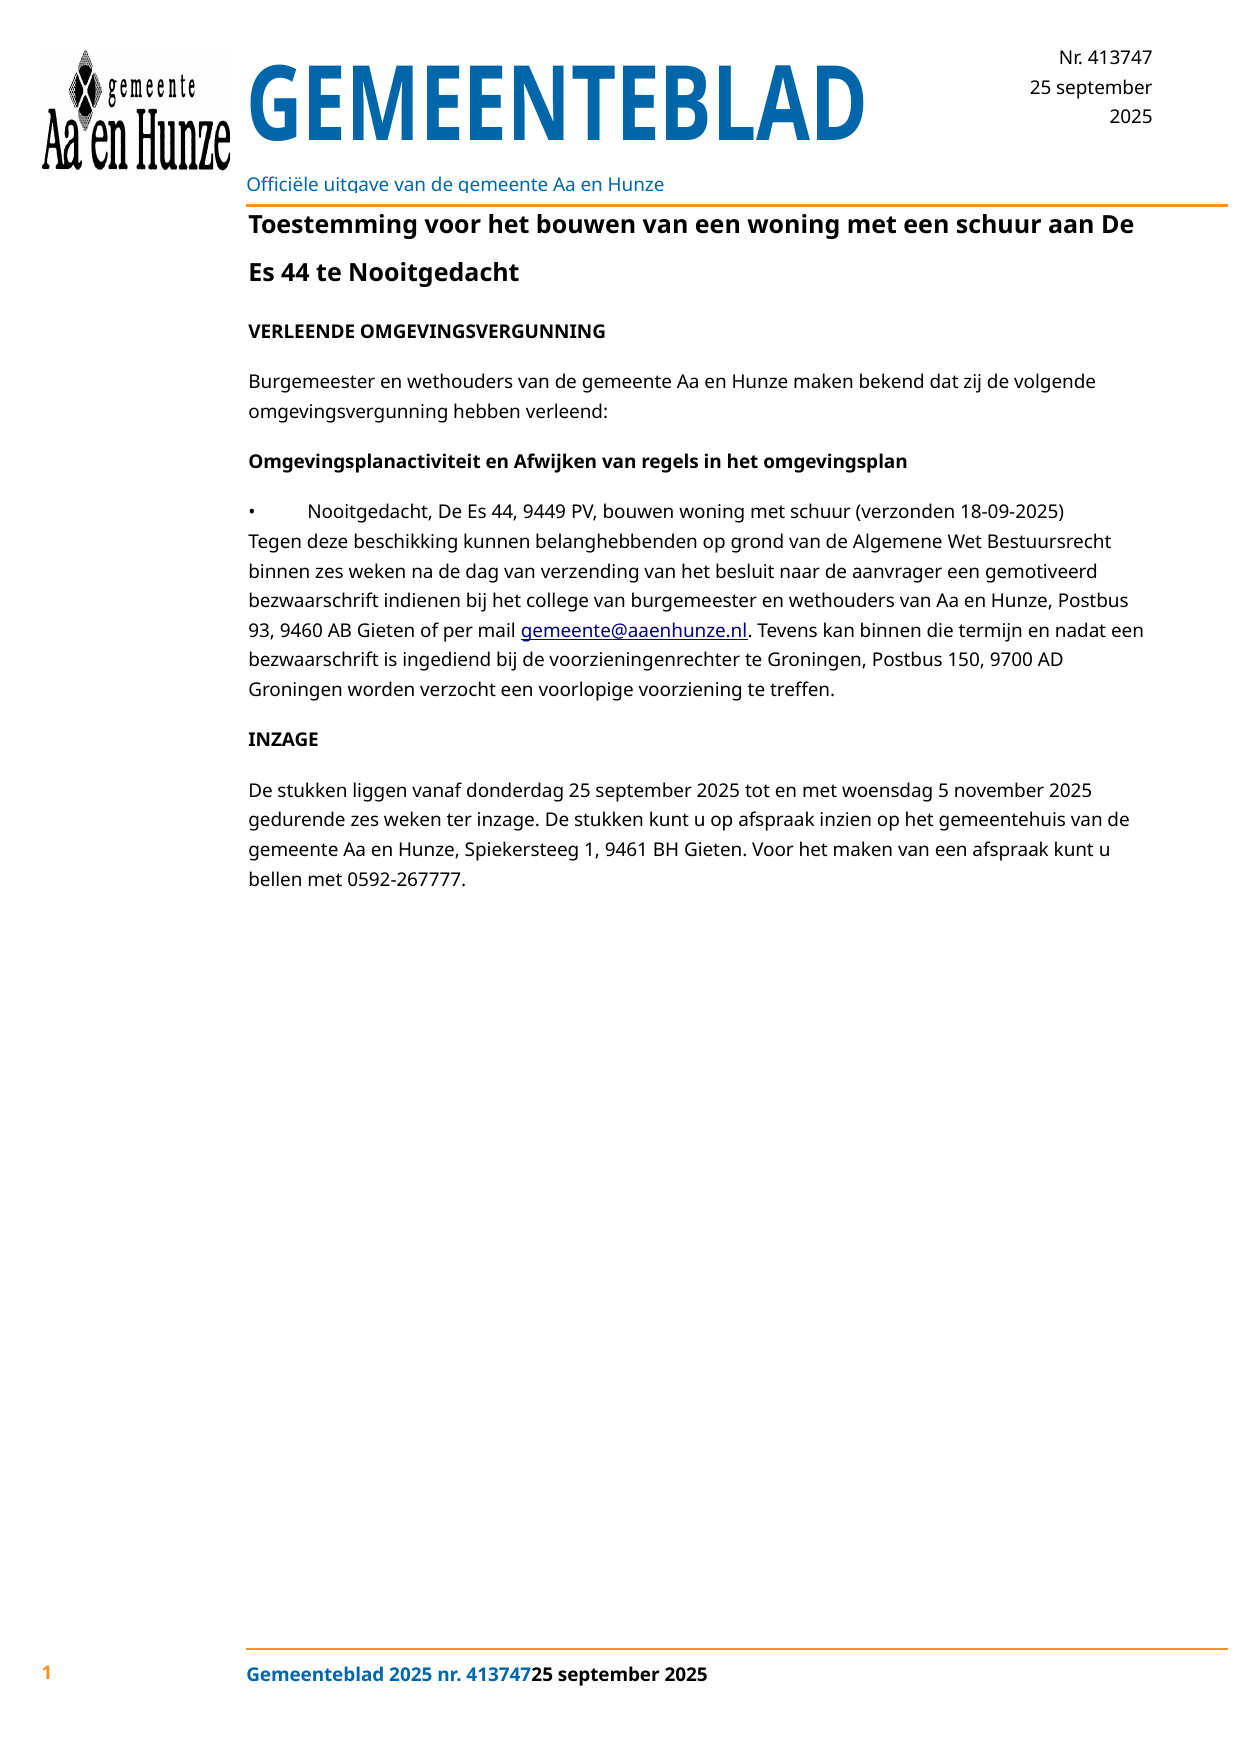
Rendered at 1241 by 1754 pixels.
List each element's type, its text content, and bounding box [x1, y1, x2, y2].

text Omgevingsplanactiviteit en Afwijken van regels in het omgevingsplan [248, 448, 1152, 474]
text VERLEENDE OMGEVINGSVERGUNNING [248, 318, 1152, 344]
text Tegen deze beschikking kunnen belanghebbenden op grond van de Algemene Wet Bestuursrecht binnen zes weken na de dag van verzending van het besluit naar de aanvrager een gemotiveerd bezwaarschrift indienen bij het college van burgemeester en wethouders van Aa en Hunze, Postbus 93, 9460 AB Gieten of per mail gemeente@aaenhunze.nl. Tevens kan binnen die termijn en nadat een bezwaarschrift is ingediend bij de voorzieningenrechter te Groningen, Postbus 150, 9700 AD Groningen worden verzocht een voorlopige voorziening te treffen. [248, 528, 1152, 702]
text INZAGE [248, 727, 1152, 752]
list Nooitgedacht, De Es 44, 9449 PV, bouwen woning met schuur (verzonden 18-09-2025) [248, 499, 1152, 524]
picture [41, 47, 231, 172]
text Burgemeester en wethouders van de gemeente Aa en Hunze maken bekend dat zij de volgende omgevingsvergunning hebben verleend: [248, 368, 1152, 424]
text De stukken liggen vanaf donderdag 25 september 2025 tot en met woensdag 5 november 2025 gedurende zes weken ter inzage. De stukken kunt u op afspraak inzien op het gemeentehuis van de gemeente Aa en Hunze, Spiekersteeg 1, 9461 BH Gieten. Voor het maken van een afspraak kunt u bellen met 0592-267777. [248, 777, 1152, 892]
text Toestemming voor het bouwen van een woning met een schuur aan De Es 44 te Nooitgedacht [248, 207, 1152, 288]
